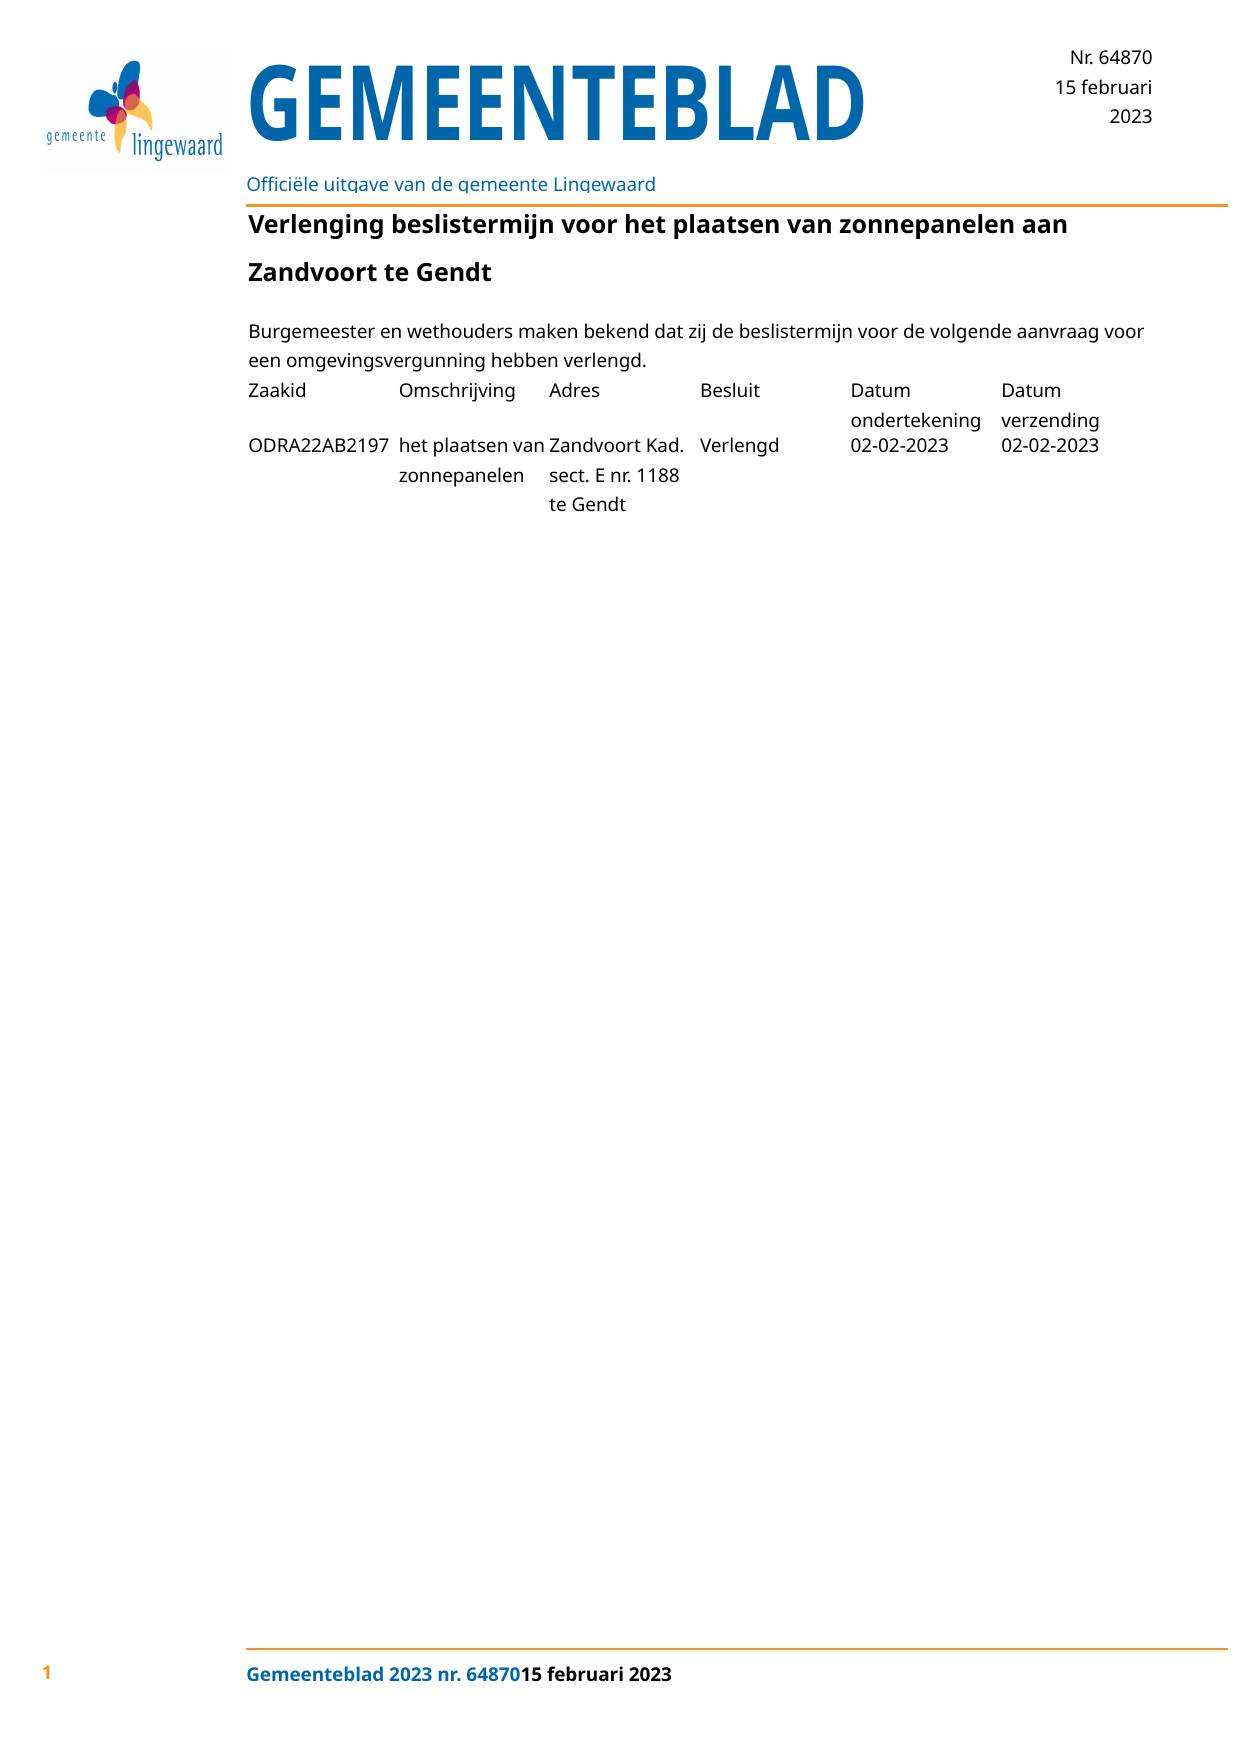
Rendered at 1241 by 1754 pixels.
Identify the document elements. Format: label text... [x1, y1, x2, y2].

table_header Omschrijving [399, 377, 549, 432]
table_cell Verlengd [700, 433, 850, 517]
table_cell ODRA22AB2197 [248, 433, 398, 517]
table_cell het plaatsen van zonnepanelen [399, 433, 549, 517]
table_header Zaakid [248, 377, 398, 432]
table_header Datum verzending [1001, 377, 1152, 432]
table_header Besluit [700, 377, 850, 432]
table_cell 02-02-2023 [850, 433, 1001, 517]
table_cell 02-02-2023 [1001, 433, 1152, 517]
text Verlenging beslistermijn voor het plaatsen van zonnepanelen aan Zandvoort te Gendt [248, 207, 1152, 288]
table_header Adres [549, 377, 700, 432]
picture [41, 47, 231, 172]
table_header Datum ondertekening [850, 377, 1001, 432]
table_cell Zandvoort Kad. sect. E nr. 1188 te Gendt [549, 433, 700, 517]
text Burgemeester en wethouders maken bekend dat zij de beslistermijn voor de volgende aanvraag voor een omgevingsvergunning hebben verlengd. [248, 318, 1152, 373]
